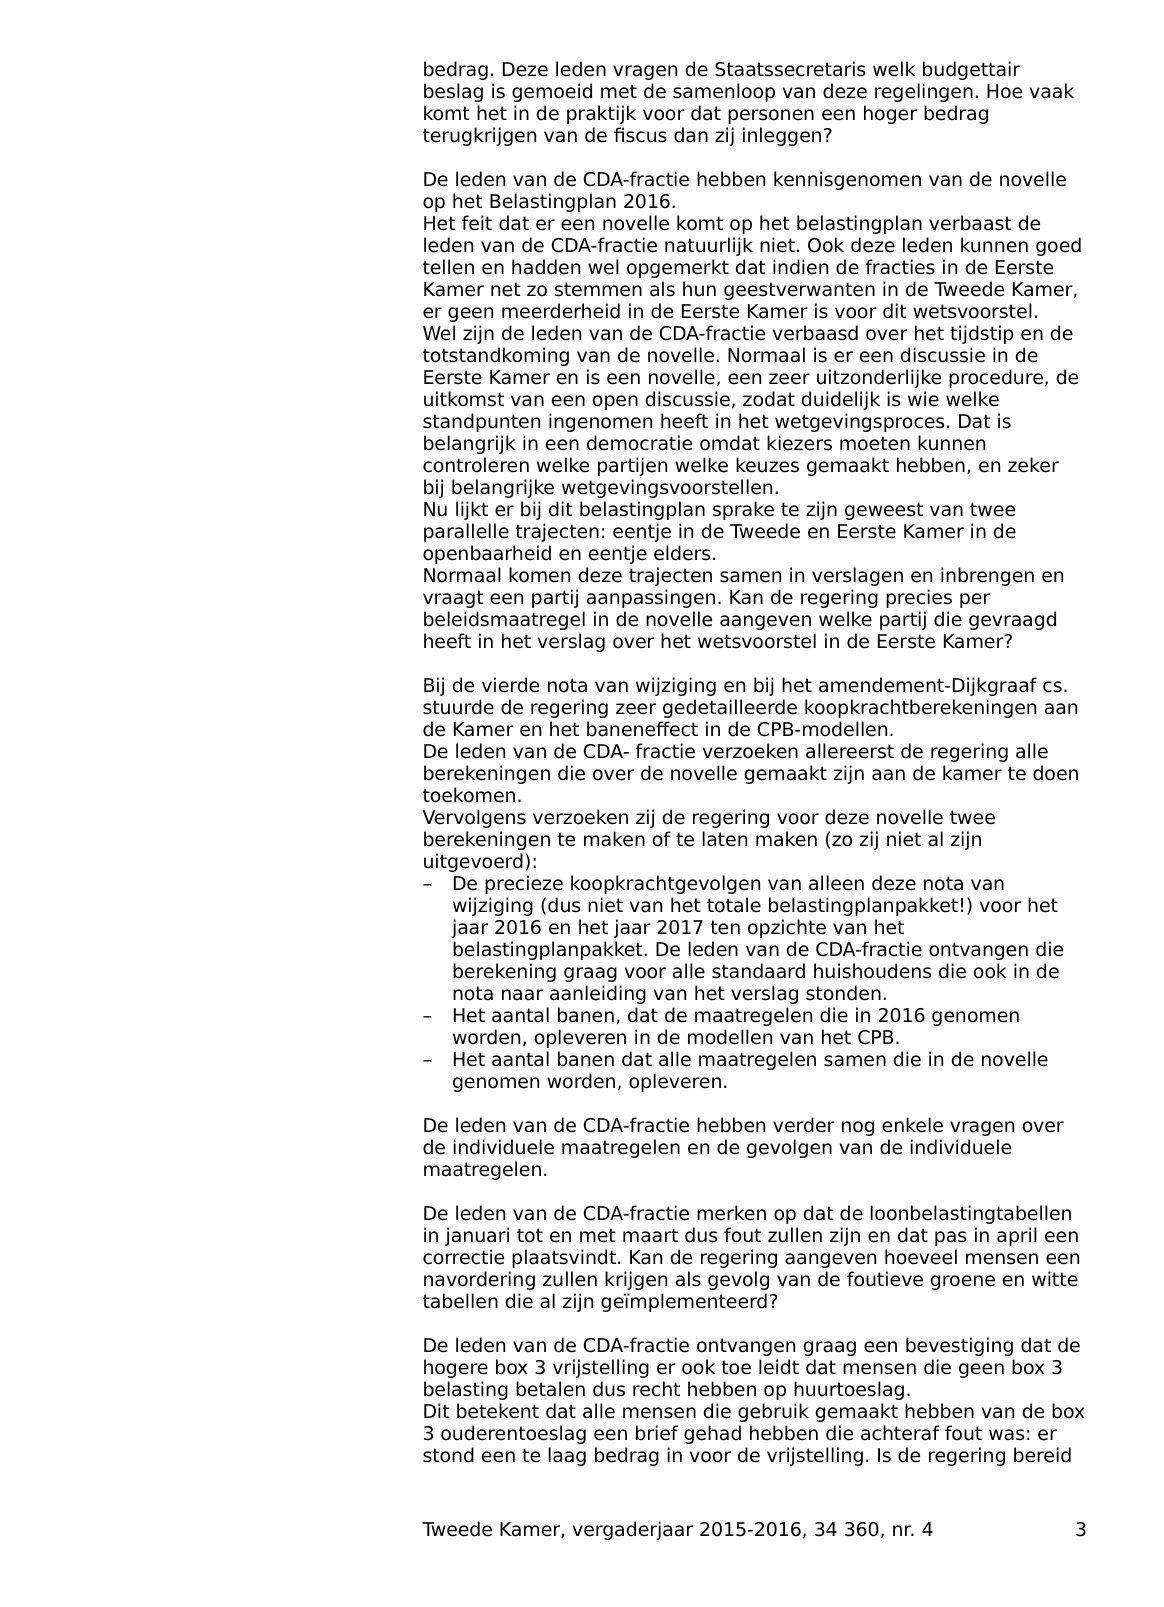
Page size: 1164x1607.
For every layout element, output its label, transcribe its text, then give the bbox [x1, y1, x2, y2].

text De leden van de CDA-fractie hebben verder nog enkele vragen over de individuele maatregelen en de gevolgen van de individuele maatregelen. [422, 1115, 1087, 1181]
text – Het aantal banen dat alle maatregelen samen die in de novelle genomen worden, opleveren. [422, 1048, 1087, 1092]
text Bij de vierde nota van wijziging en bij het amendement-Dijkgraaf cs. stuurde de regering zeer gedetailleerde koopkrachtberekeningen aan de Kamer en het baneneffect in de CPB-modellen. [422, 675, 1087, 741]
text Het feit dat er een novelle komt op het belastingplan verbaast de leden van de CDA-fractie natuurlijk niet. Ook deze leden kunnen goed tellen en hadden wel opgemerkt dat indien de fracties in de Eerste Kamer net zo stemmen als hun geestverwanten in de Tweede Kamer, er geen meerderheid in de Eerste Kamer is voor dit wetsvoorstel. [422, 213, 1087, 323]
text – Het aantal banen, dat de maatregelen die in 2016 genomen worden, opleveren in de modellen van het CPB. [422, 1004, 1087, 1048]
text Wel zijn de leden van de CDA-fractie verbaasd over het tijdstip en de totstandkoming van de novelle. Normaal is er een discussie in de Eerste Kamer en is een novelle, een zeer uitzonderlijke procedure, de uitkomst van een open discussie, zodat duidelijk is wie welke standpunten ingenomen heeft in het wetgevingsproces. Dat is belangrijk in een democratie omdat kiezers moeten kunnen controleren welke partijen welke keuzes gemaakt hebben, en zeker bij belangrijke wetgevingsvoorstellen. [422, 323, 1087, 499]
text Vervolgens verzoeken zij de regering voor deze novelle twee berekeningen te maken of te laten maken (zo zij niet al zijn uitgevoerd): [422, 807, 1087, 873]
text bedrag. Deze leden vragen de Staatssecretaris welk budgettair beslag is gemoeid met de samenloop van deze regelingen. Hoe vaak komt het in de praktijk voor dat personen een hoger bedrag terugkrijgen van de fiscus dan zij inleggen? [422, 59, 1087, 147]
text – De precieze koopkrachtgevolgen van alleen deze nota van wijziging (dus niet van het totale belastingplanpakket!) voor het jaar 2016 en het jaar 2017 ten opzichte van het belastingplanpakket. De leden van de CDA-fractie ontvangen die berekening graag voor alle standaard huishoudens die ook in de nota naar aanleiding van het verslag stonden. [422, 873, 1087, 1004]
text De leden van de CDA-fractie hebben kennisgenomen van de novelle op het Belastingplan 2016. [422, 169, 1087, 213]
text De leden van de CDA-fractie ontvangen graag een bevestiging dat de hogere box 3 vrijstelling er ook toe leidt dat mensen die geen box 3 belasting betalen dus recht hebben op huurtoeslag. [422, 1335, 1087, 1401]
text De leden van de CDA- fractie verzoeken allereerst de regering alle berekeningen die over de novelle gemaakt zijn aan de kamer te doen toekomen. [422, 741, 1087, 807]
text De leden van de CDA-fractie merken op dat de loonbelastingtabellen in januari tot en met maart dus fout zullen zijn en dat pas in april een correctie plaatsvindt. Kan de regering aangeven hoeveel mensen een navordering zullen krijgen als gevolg van de foutieve groene en witte tabellen die al zijn geïmplementeerd? [422, 1203, 1087, 1313]
text Dit betekent dat alle mensen die gebruik gemaakt hebben van de box 3 ouderentoeslag een brief gehad hebben die achteraf fout was: er stond een te laag bedrag in voor de vrijstelling. Is de regering bereid [422, 1401, 1087, 1467]
text Normaal komen deze trajecten samen in verslagen en inbrengen en vraagt een partij aanpassingen. Kan de regering precies per beleidsmaatregel in de novelle aangeven welke partij die gevraagd heeft in het verslag over het wetsvoorstel in de Eerste Kamer? [422, 565, 1087, 653]
text Nu lijkt er bij dit belastingplan sprake te zijn geweest van twee parallelle trajecten: eentje in de Tweede en Eerste Kamer in de openbaarheid en eentje elders. [422, 499, 1087, 565]
